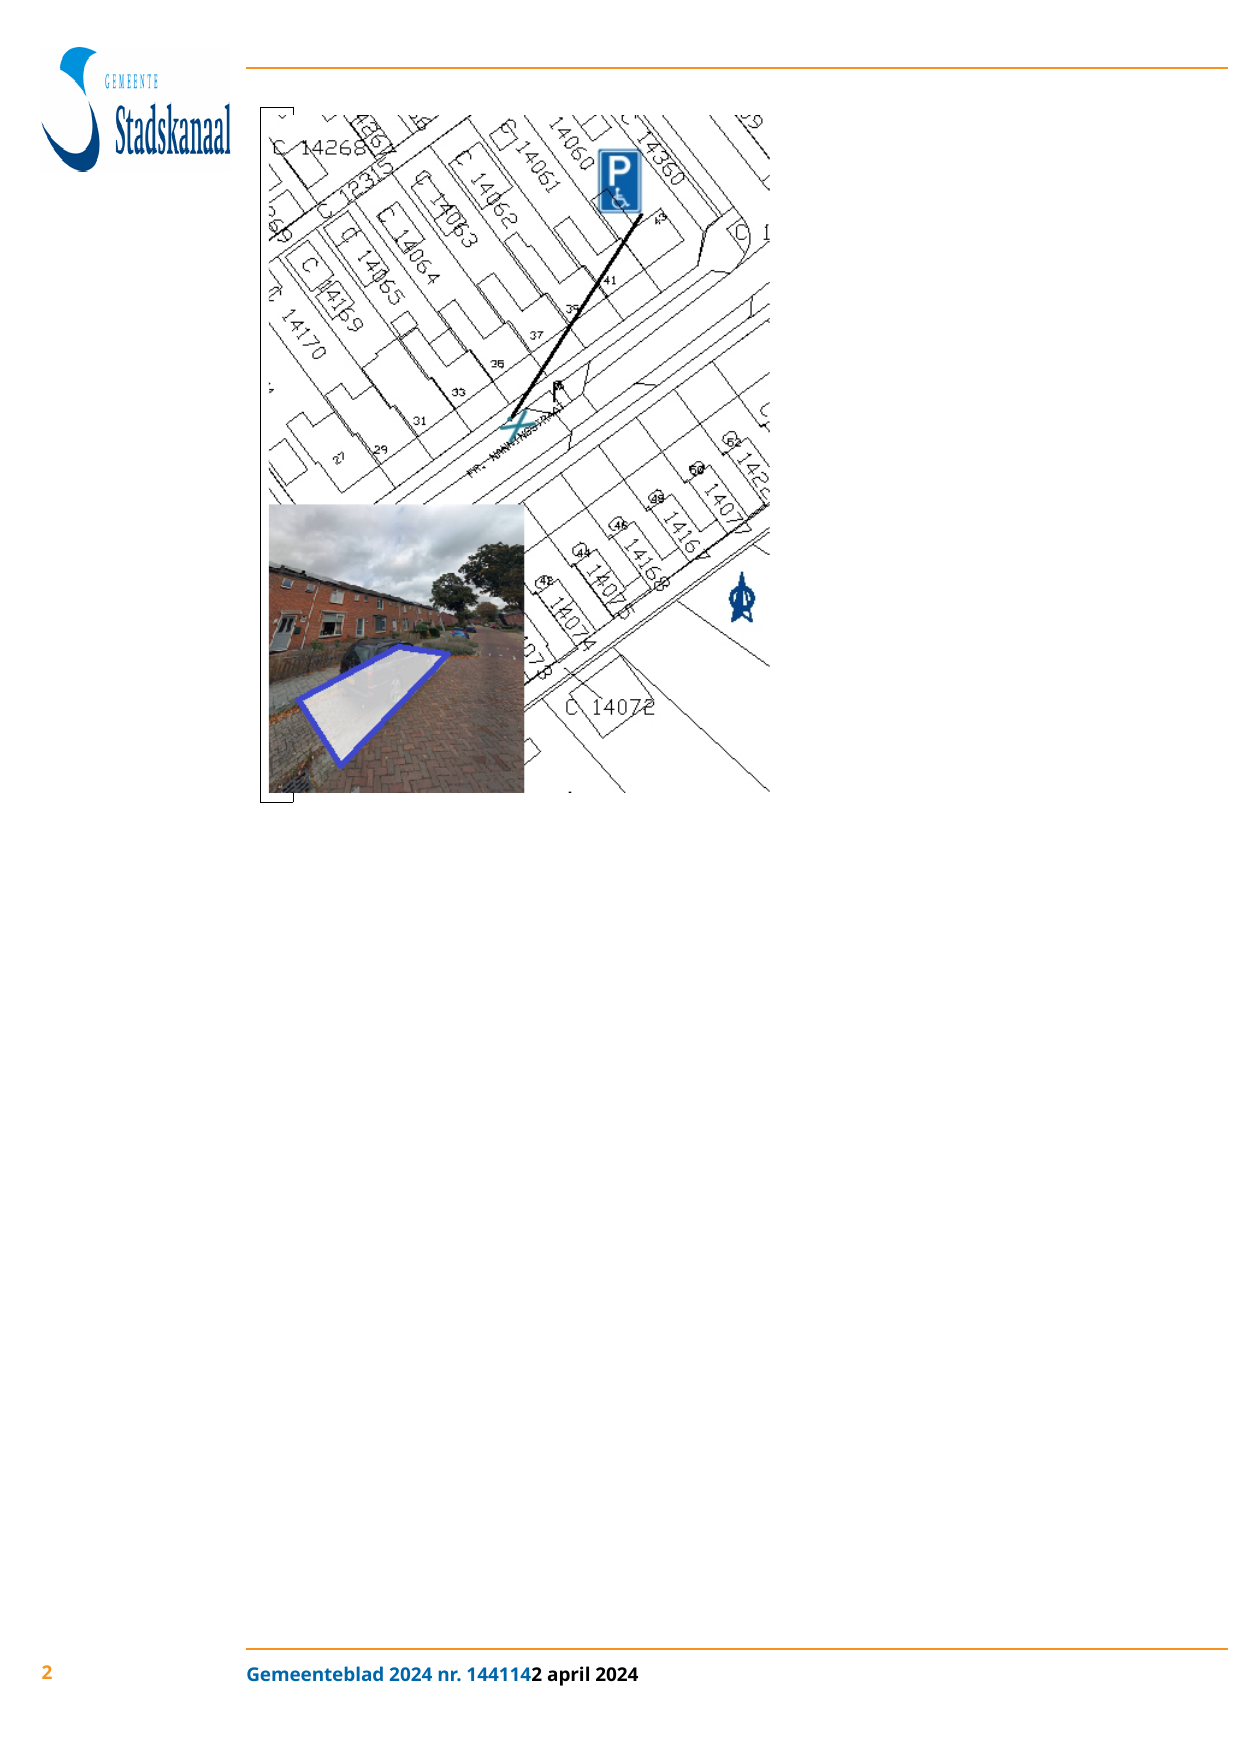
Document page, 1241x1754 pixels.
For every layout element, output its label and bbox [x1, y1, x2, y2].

picture [41, 47, 231, 172]
picture [268, 115, 771, 793]
